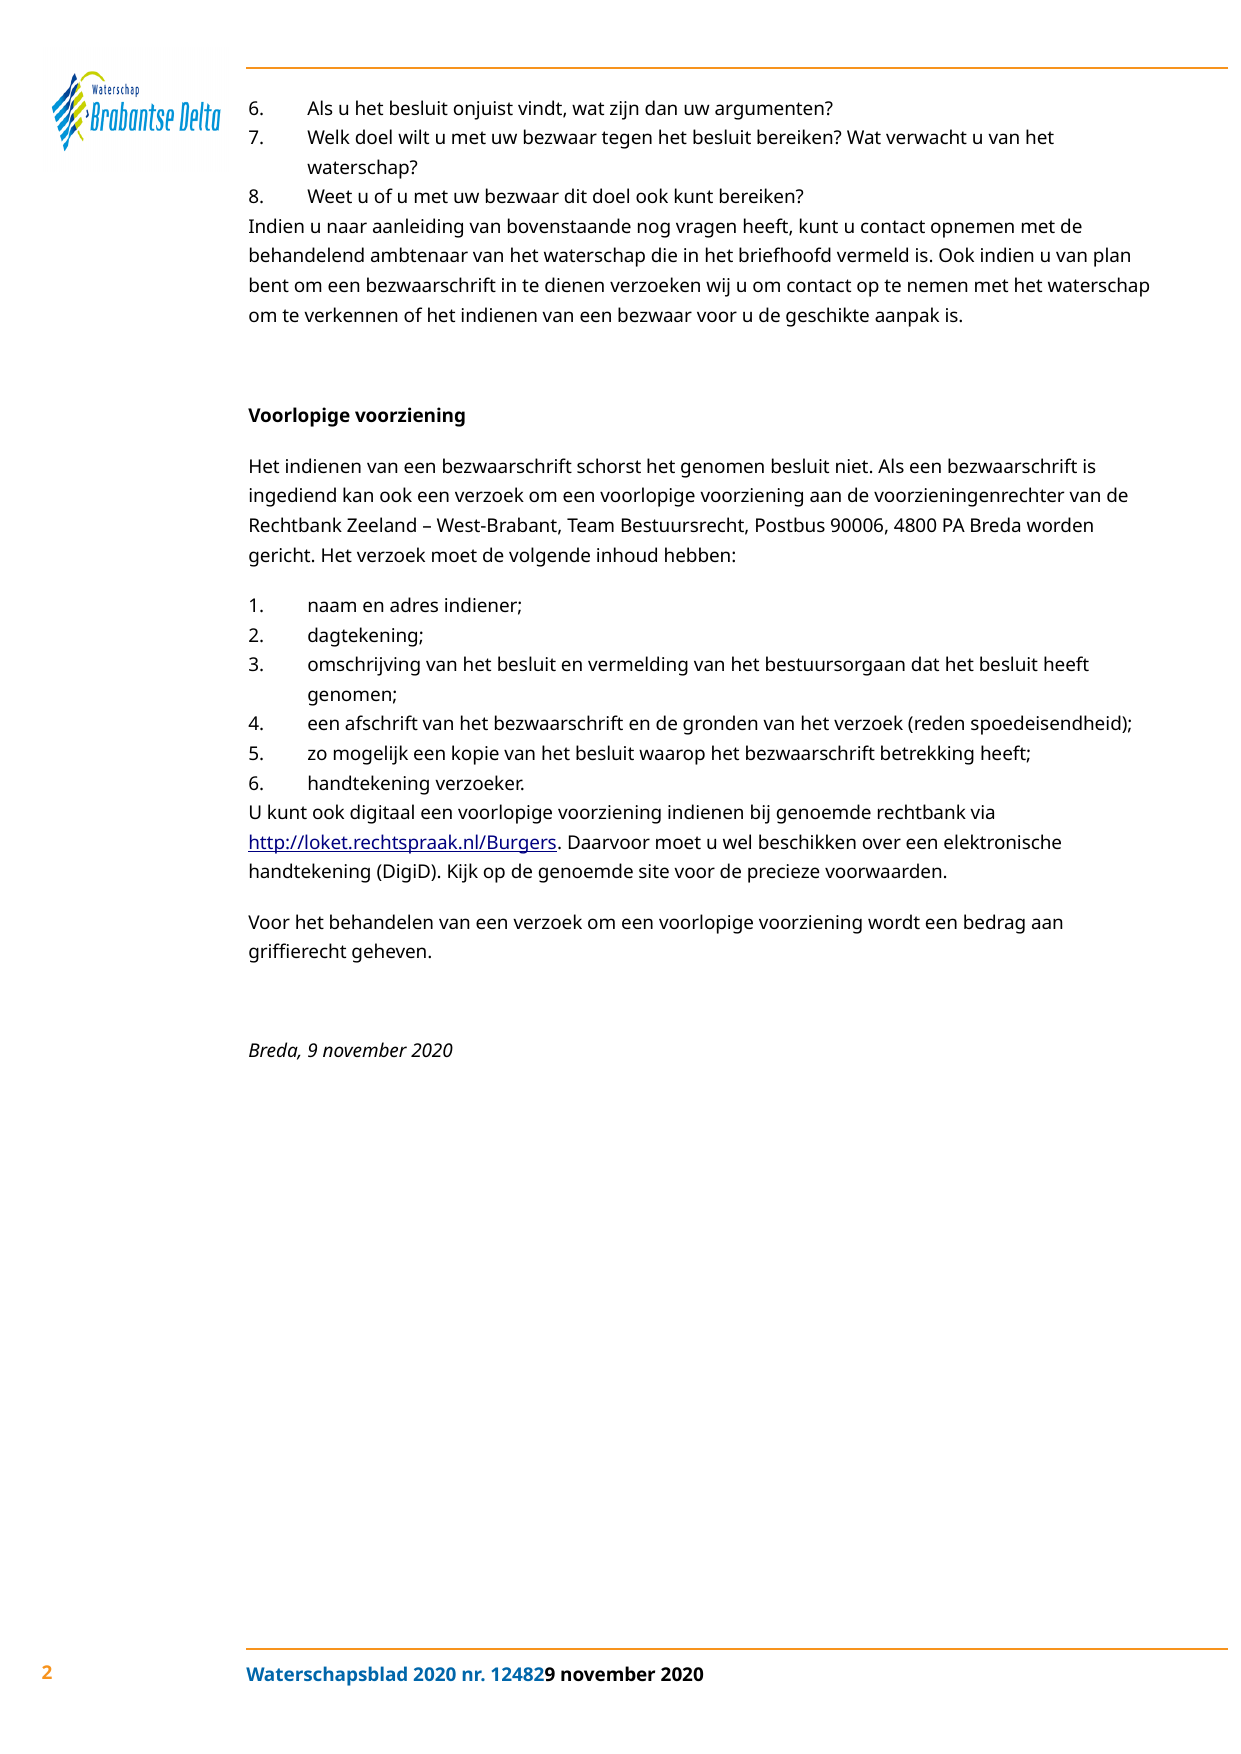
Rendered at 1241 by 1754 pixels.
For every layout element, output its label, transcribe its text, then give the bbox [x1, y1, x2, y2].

list omschrijving van het besluit en vermelding van het bestuursorgaan dat het besluit heeft genomen; [248, 651, 1152, 707]
list een afschrift van het bezwaarschrift en de gronden van het verzoek (reden spoedeisendheid); [248, 711, 1152, 736]
list dagtekening; [248, 622, 1152, 648]
list Welk doel wilt u met uw bezwaar tegen het besluit bereiken? Wat verwacht u van het waterschap? [248, 124, 1152, 180]
text Breda, 9 november 2020 [248, 1037, 1152, 1062]
list zo mogelijk een kopie van het besluit waarop het bezwaarschrift betrekking heeft; [248, 740, 1152, 766]
list handtekening verzoeker. [248, 770, 1152, 796]
picture [41, 47, 231, 172]
text Voorlopige voorziening [248, 403, 1152, 428]
list Als u het besluit onjuist vindt, wat zijn dan uw argumenten? [248, 95, 1152, 121]
list Weet u of u met uw bezwaar dit doel ook kunt bereiken? [248, 183, 1152, 209]
text Het indienen van een bezwaarschrift schorst het genomen besluit niet. Als een bezwaarschrift is ingediend kan ook een verzoek om een voorlopige voorziening aan de voorzieningenrechter van de Rechtbank Zeeland – West-Brabant, Team Bestuursrecht, Postbus 90006, 4800 PA Breda worden gericht. Het verzoek moet de volgende inhoud hebben: [248, 453, 1152, 568]
text Voor het behandelen van een verzoek om een voorlopige voorziening wordt een bedrag aan griffierecht geheven. [248, 909, 1152, 964]
text U kunt ook digitaal een voorlopige voorziening indienen bij genoemde rechtbank via http://loket.rechtspraak.nl/Burgers. Daarvoor moet u wel beschikken over een elektronische handtekening (DigiD). Kijk op de genoemde site voor de precieze voorwaarden. [248, 799, 1152, 884]
list naam en adres indiener; [248, 592, 1152, 618]
text Indien u naar aanleiding van bovenstaande nog vragen heeft, kunt u contact opnemen met de behandelend ambtenaar van het waterschap die in het briefhoofd vermeld is. Ook indien u van plan bent om een bezwaarschrift in te dienen verzoeken wij u om contact op te nemen met het waterschap om te verkennen of het indienen van een bezwaar voor u de geschikte aanpak is. [248, 213, 1152, 328]
